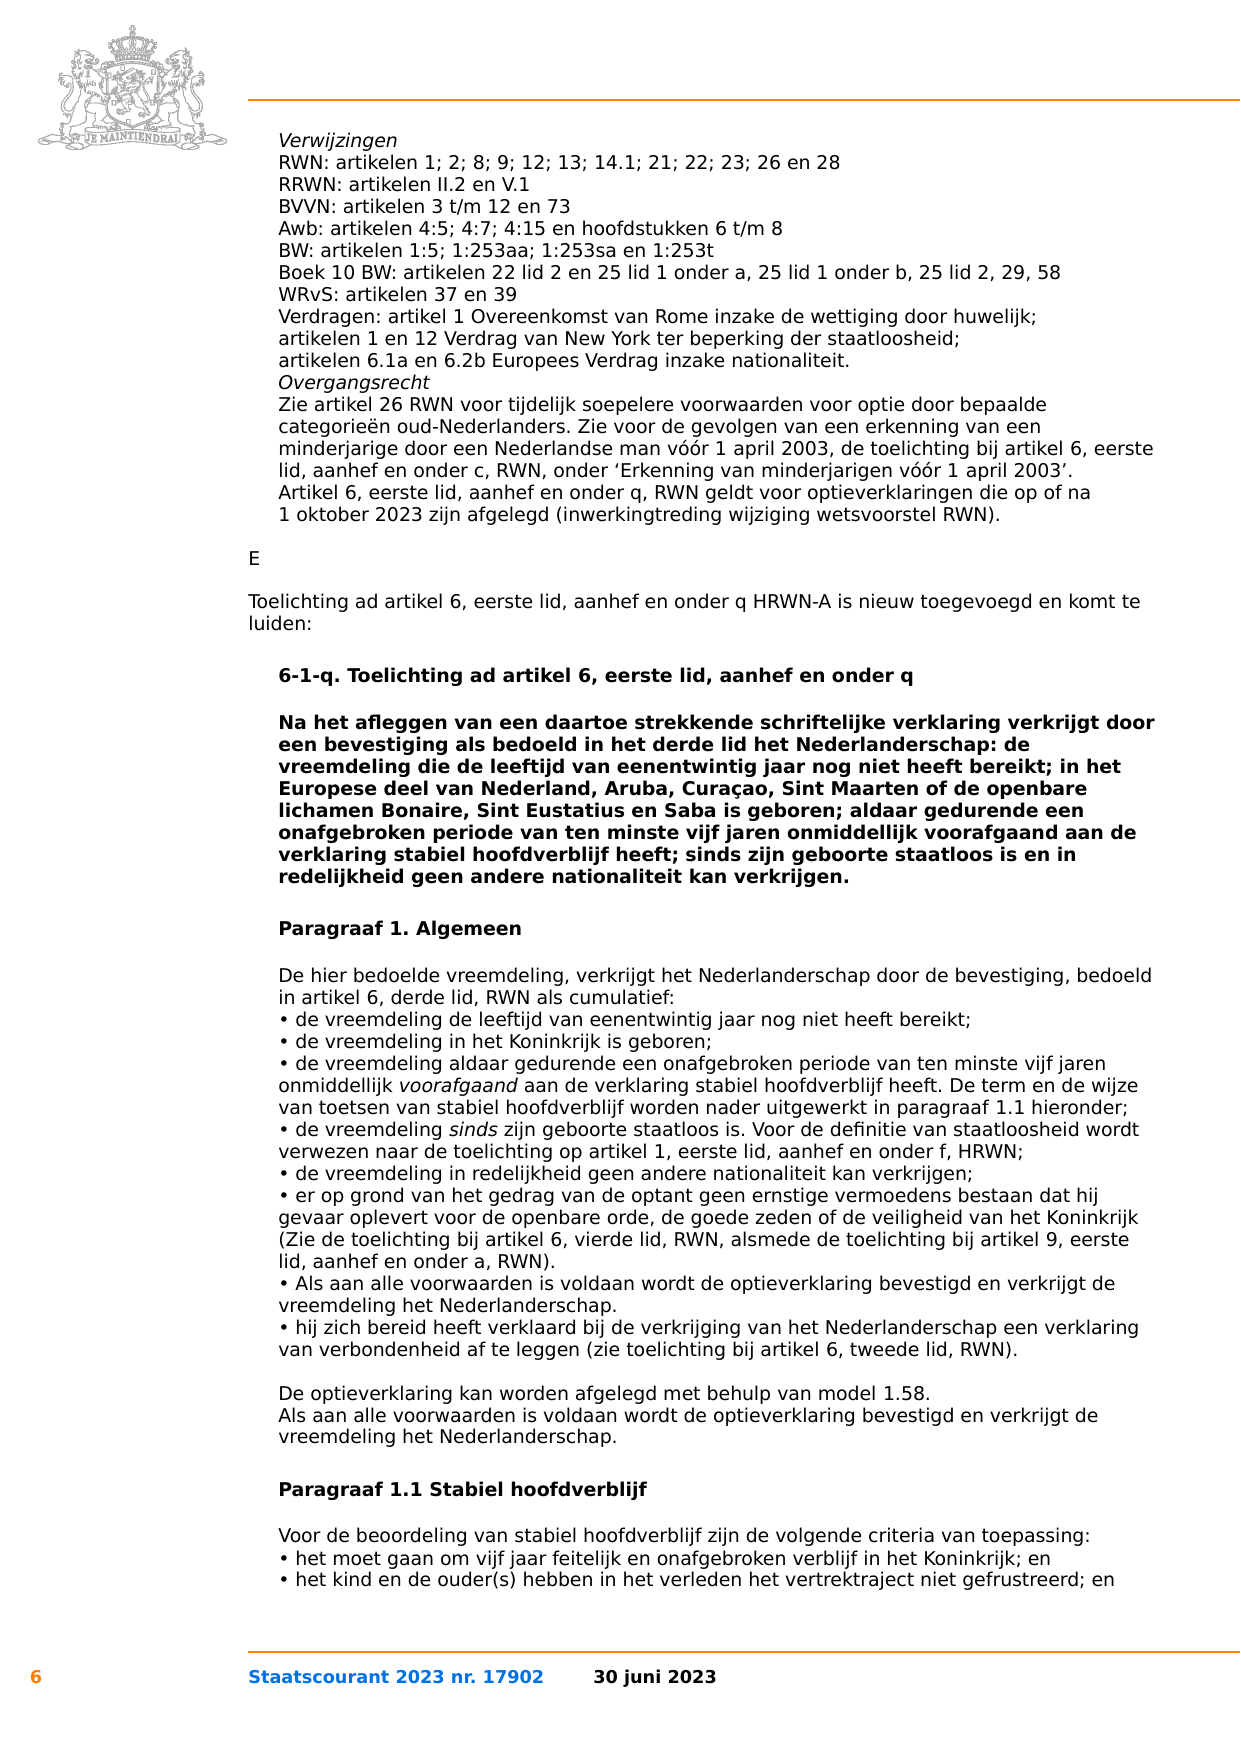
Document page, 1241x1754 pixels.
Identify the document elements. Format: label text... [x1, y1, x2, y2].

text BW: artikelen 1:5; 1:253aa; 1:253sa en 1:253t [278, 240, 1163, 262]
text E [248, 547, 1163, 569]
text • hij zich bereid heeft verklaard bij de verkrijging van het Nederlanderschap een verklaring van verbondenheid af te leggen (zie toelichting bij artikel 6, tweede lid, RWN). [278, 1317, 1163, 1361]
text Artikel 6, eerste lid, aanhef en onder q, RWN geldt voor optieverklaringen die op of na 1 oktober 2023 zijn afgelegd (inwerkingtreding wijziging wetsvoorstel RWN). [278, 482, 1163, 526]
text RRWN: artikelen II.2 en V.1 [278, 174, 1163, 196]
text De optieverklaring kan worden afgelegd met behulp van model 1.58. [278, 1382, 1163, 1404]
text • de vreemdeling in het Koninkrijk is geboren; [278, 1031, 1163, 1053]
text RWN: artikelen 1; 2; 8; 9; 12; 13; 14.1; 21; 22; 23; 26 en 28 [278, 152, 1163, 174]
text Als aan alle voorwaarden is voldaan wordt de optieverklaring bevestigd en verkrijgt de vreemdeling het Nederlanderschap. [278, 1404, 1163, 1448]
text Na het afleggen van een daartoe strekkende schriftelijke verklaring verkrijgt door een bevestiging als bedoeld in het derde lid het Nederlanderschap: de vreemdeling die de leeftijd van eenentwintig jaar nog niet heeft bereikt; in het Europese deel van Nederland, Aruba, Curaçao, Sint Maarten of de openbare lichamen Bonaire, Sint Eustatius en Saba is geboren; aldaar gedurende een onafgebroken periode van ten minste vijf jaren onmiddellijk voorafgaand aan de verklaring stabiel hoofdverblijf heeft; sinds zijn geboorte staatloos is en in redelijkheid geen andere nationaliteit kan verkrijgen. [278, 712, 1163, 888]
text Awb: artikelen 4:5; 4:7; 4:15 en hoofdstukken 6 t/m 8 [278, 218, 1163, 240]
subtitle Paragraaf 1.1 Stabiel hoofdverblijf [278, 1478, 1163, 1500]
picture [38, 25, 227, 150]
text artikelen 1 en 12 Verdrag van New York ter beperking der staatloosheid; [278, 328, 1163, 350]
text Toelichting ad artikel 6, eerste lid, aanhef en onder q HRWN-A is nieuw toegevoegd en komt te luiden: [248, 591, 1163, 635]
text • de vreemdeling sinds zijn geboorte staatloos is. Voor de definitie van staatloosheid wordt verwezen naar de toelichting op artikel 1, eerste lid, aanhef en onder f, HRWN; [278, 1119, 1163, 1163]
text • het kind en de ouder(s) hebben in het verleden het vertrektraject niet gefrustreerd; en [278, 1569, 1163, 1591]
text Zie artikel 26 RWN voor tijdelijk soepelere voorwaarden voor optie door bepaalde categorieën oud-Nederlanders. Zie voor de gevolgen van een erkenning van een minderjarige door een Nederlandse man vóór 1 april 2003, de toelichting bij artikel 6, eerste lid, aanhef en onder c, RWN, onder ‘Erkenning van minderjarigen vóór 1 april 2003’. [278, 394, 1163, 482]
subtitle Paragraaf 1. Algemeen [278, 918, 1163, 940]
text • de vreemdeling in redelijkheid geen andere nationaliteit kan verkrijgen; [278, 1163, 1163, 1185]
subtitle 6-1-q. Toelichting ad artikel 6, eerste lid, aanhef en onder q [278, 665, 1163, 687]
text WRvS: artikelen 37 en 39 [278, 284, 1163, 306]
text • er op grond van het gedrag van de optant geen ernstige vermoedens bestaan dat hij gevaar oplevert voor de openbare orde, de goede zeden of de veiligheid van het Koninkrijk (Zie de toelichting bij artikel 6, vierde lid, RWN, alsmede de toelichting bij artikel 9, eerste lid, aanhef en onder a, RWN). [278, 1185, 1163, 1273]
text • het moet gaan om vijf jaar feitelijk en onafgebroken verblijf in het Koninkrijk; en [278, 1547, 1163, 1569]
text Overgangsrecht [278, 372, 1163, 394]
text Verwijzingen [278, 130, 1163, 152]
text artikelen 6.1a en 6.2b Europees Verdrag inzake nationaliteit. [278, 350, 1163, 372]
text De hier bedoelde vreemdeling, verkrijgt het Nederlanderschap door de bevestiging, bedoeld in artikel 6, derde lid, RWN als cumulatief: [278, 965, 1163, 1009]
text Voor de beoordeling van stabiel hoofdverblijf zijn de volgende criteria van toepassing: [278, 1525, 1163, 1547]
text BVVN: artikelen 3 t/m 12 en 73 [278, 196, 1163, 218]
text • de vreemdeling de leeftijd van eenentwintig jaar nog niet heeft bereikt; [278, 1009, 1163, 1031]
text • Als aan alle voorwaarden is voldaan wordt de optieverklaring bevestigd en verkrijgt de vreemdeling het Nederlanderschap. [278, 1273, 1163, 1317]
text • de vreemdeling aldaar gedurende een onafgebroken periode van ten minste vijf jaren onmiddellijk voorafgaand aan de verklaring stabiel hoofdverblijf heeft. De term en de wijze van toetsen van stabiel hoofdverblijf worden nader uitgewerkt in paragraaf 1.1 hieronder; [278, 1053, 1163, 1119]
text Boek 10 BW: artikelen 22 lid 2 en 25 lid 1 onder a, 25 lid 1 onder b, 25 lid 2, 29, 58 [278, 262, 1163, 284]
text Verdragen: artikel 1 Overeenkomst van Rome inzake de wettiging door huwelijk; [278, 306, 1163, 328]
